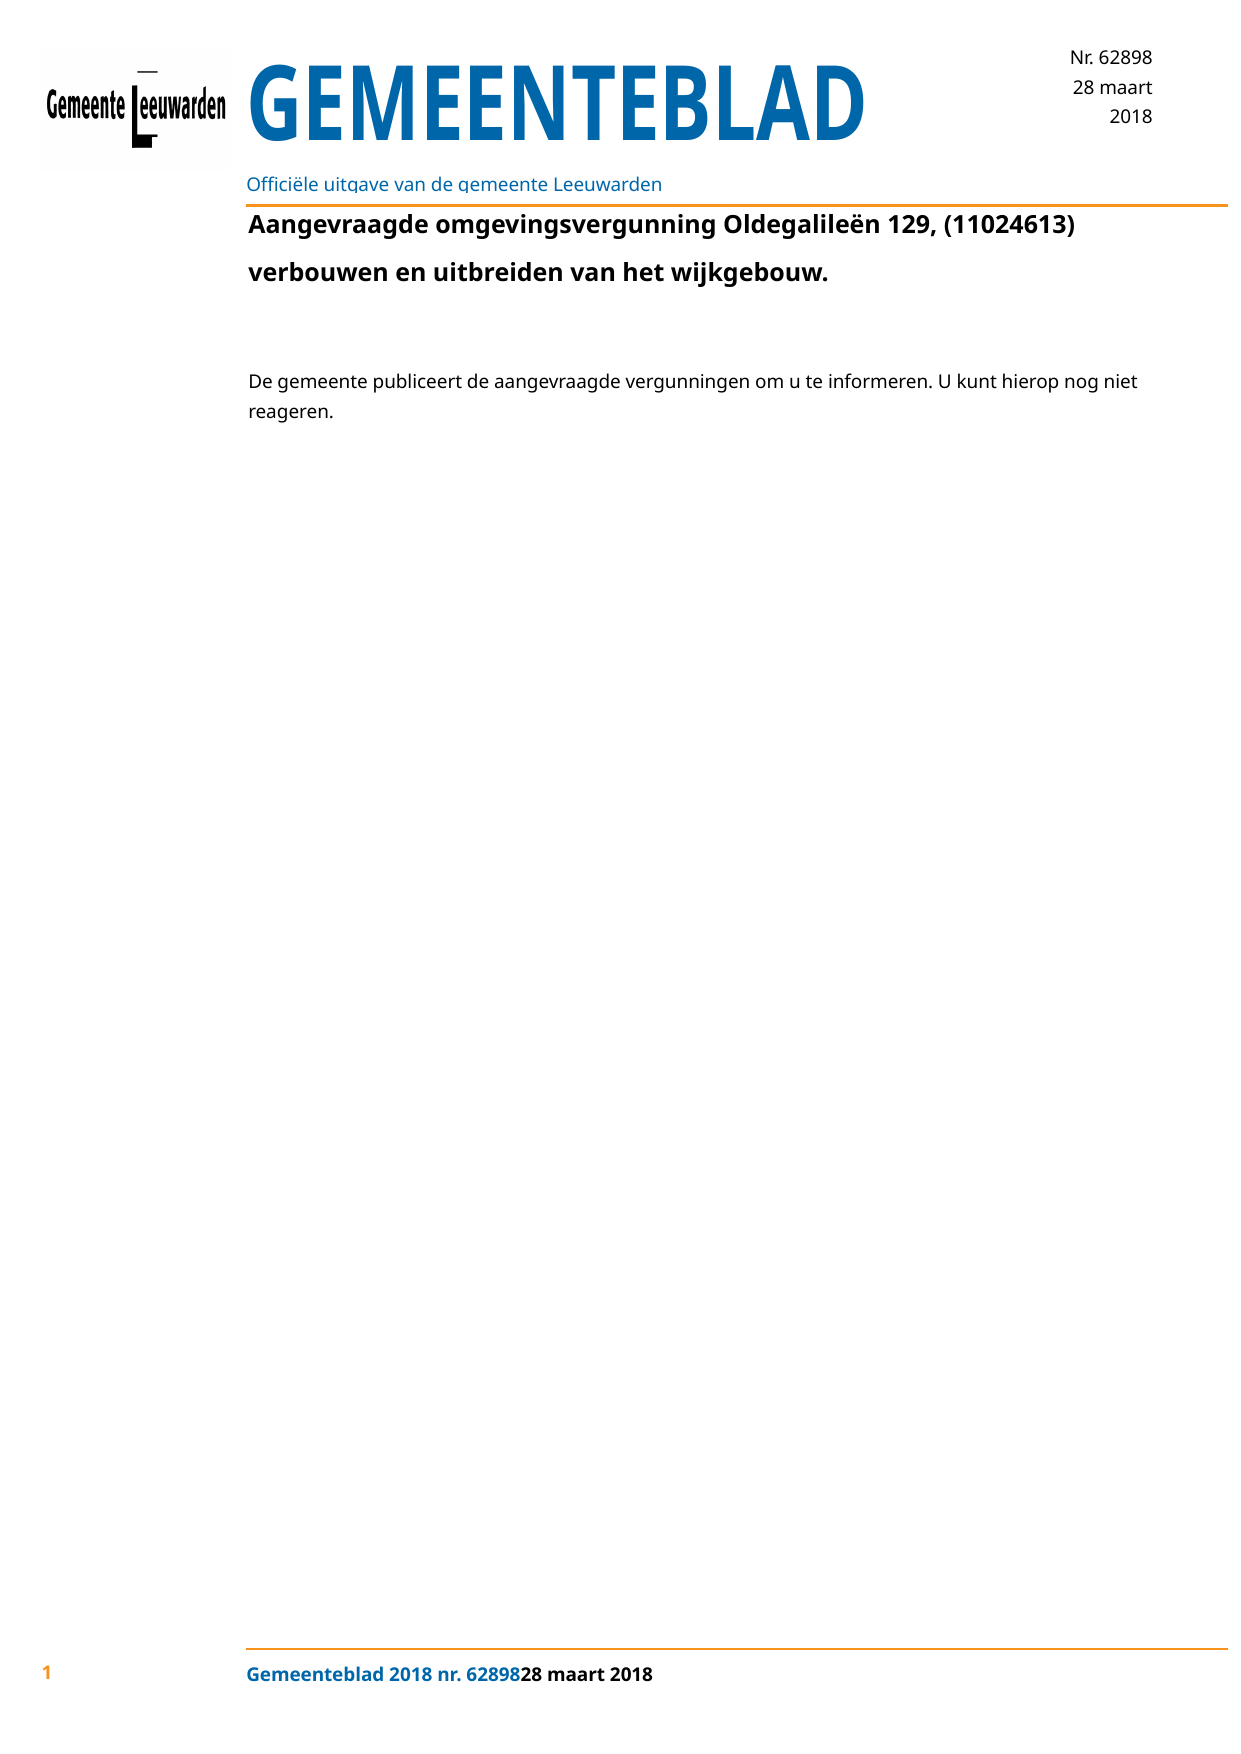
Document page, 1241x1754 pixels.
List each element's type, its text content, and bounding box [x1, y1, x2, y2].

picture [41, 47, 231, 172]
text Aangevraagde omgevingsvergunning Oldegalileën 129, (11024613) verbouwen en uitbreiden van het wijkgebouw. [248, 207, 1152, 288]
text De gemeente publiceert de aangevraagde vergunningen om u te informeren. U kunt hierop nog niet reageren. [248, 368, 1152, 424]
